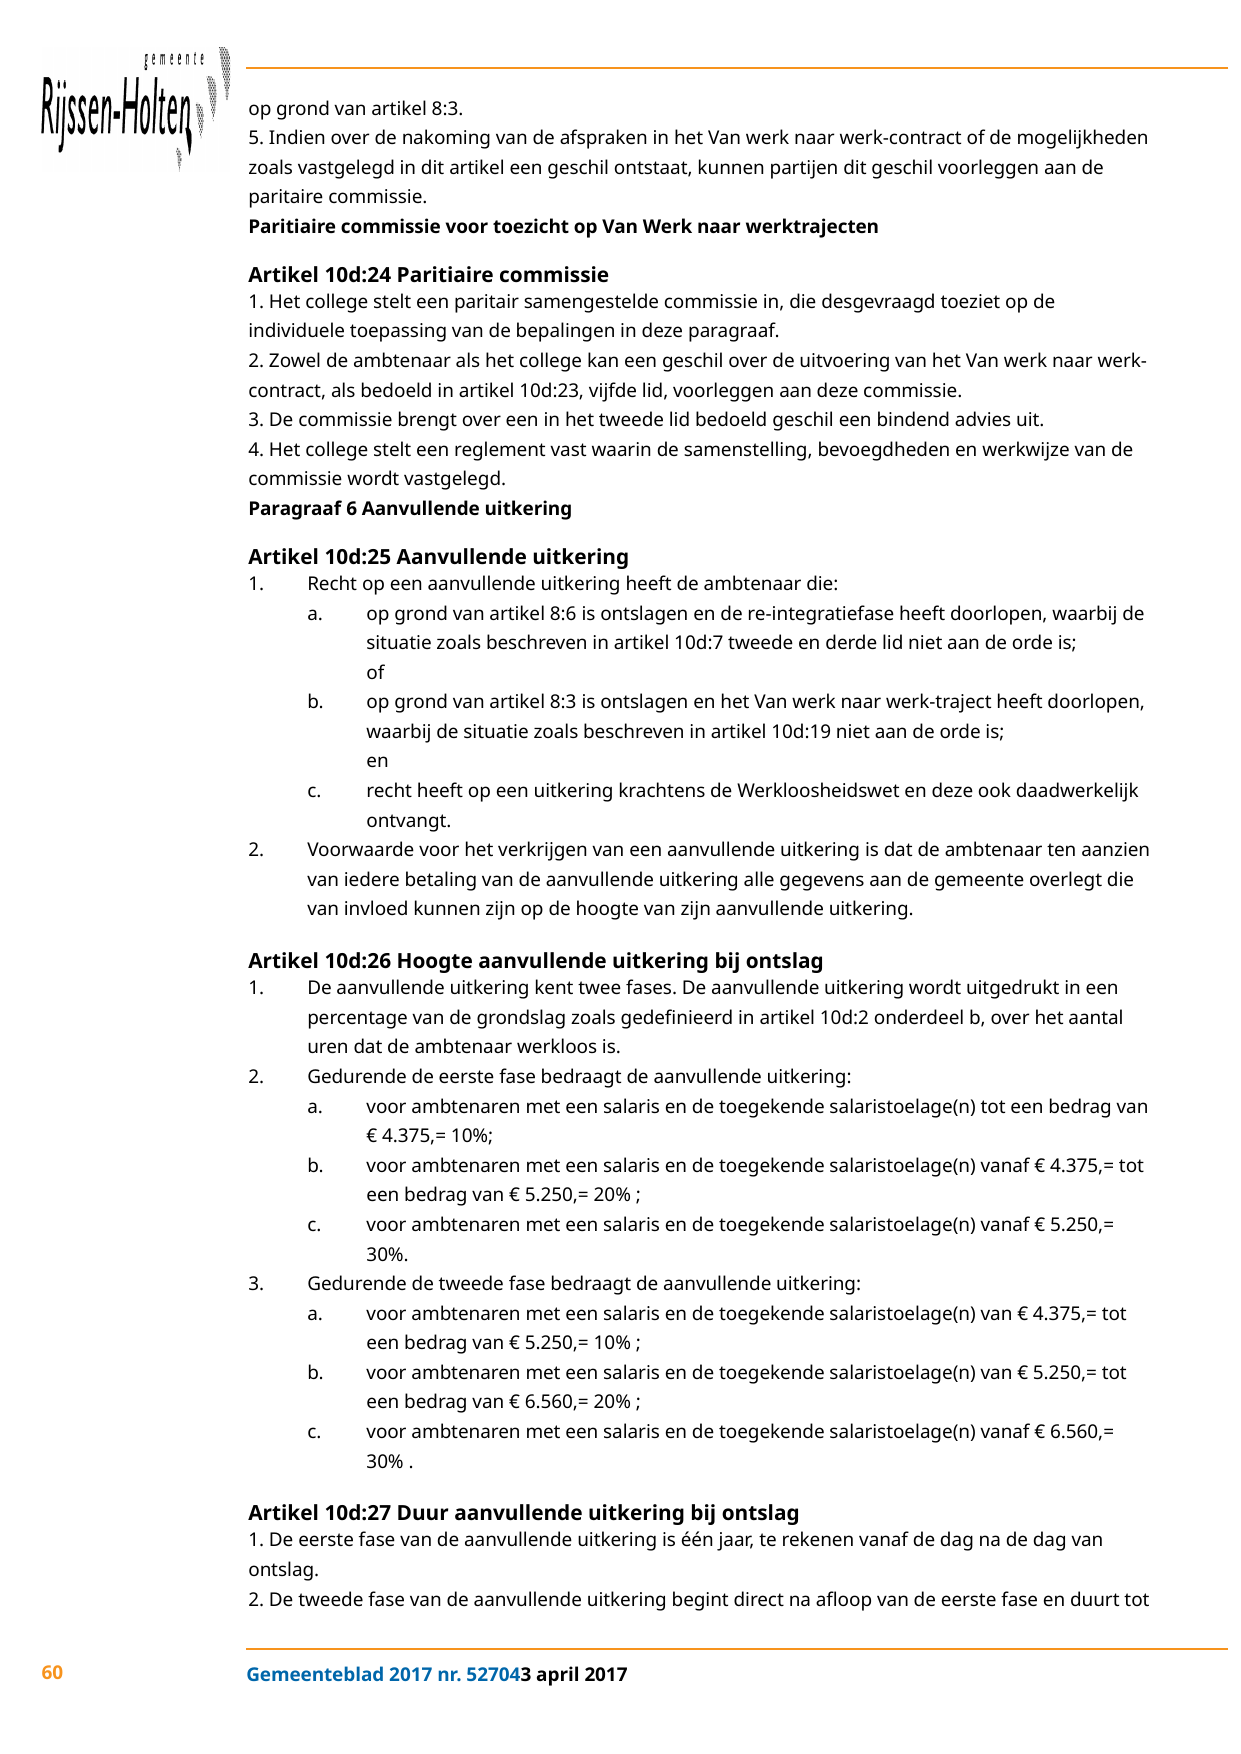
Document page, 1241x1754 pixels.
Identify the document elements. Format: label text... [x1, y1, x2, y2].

list recht heeft op een uitkering krachtens de Werkloosheidswet en deze ook daadwerkelijk ontvangt. [307, 777, 1152, 833]
text Artikel 10d:25 Aanvullende uitkering [248, 542, 1152, 570]
text Paritiaire commissie voor toezicht op Van Werk naar werktrajecten [248, 213, 1152, 239]
picture [41, 47, 231, 172]
text 1. De eerste fase van de aanvullende uitkering is één jaar, te rekenen vanaf de dag na de dag van ontslag. [248, 1527, 1152, 1582]
text Artikel 10d:26 Hoogte aanvullende uitkering bij ontslag [248, 946, 1152, 974]
text 4. Het college stelt een reglement vast waarin de samenstelling, bevoegdheden en werkwijze van de commissie wordt vastgelegd. [248, 436, 1152, 491]
list voor ambtenaren met een salaris en de toegekende salaristoelage(n) tot een bedrag van € 4.375,= 10%; [307, 1093, 1152, 1148]
list voor ambtenaren met een salaris en de toegekende salaristoelage(n) vanaf € 6.560,= 30% . [307, 1418, 1152, 1473]
text 2. Zowel de ambtenaar als het college kan een geschil over de uitvoering van het Van werk naar werk-contract, als bedoeld in artikel 10d:23, vijfde lid, voorleggen aan deze commissie. [248, 347, 1152, 403]
list voor ambtenaren met een salaris en de toegekende salaristoelage(n) vanaf € 5.250,= 30%. [307, 1211, 1152, 1266]
text Artikel 10d:27 Duur aanvullende uitkering bij ontslag [248, 1498, 1152, 1527]
text 1. Het college stelt een paritair samengestelde commissie in, die desgevraagd toeziet op de individuele toepassing van de bepalingen in deze paragraaf. [248, 288, 1152, 343]
list of [307, 659, 1152, 685]
text op grond van artikel 8:3. [248, 95, 1152, 121]
text Artikel 10d:24 Paritiaire commissie [248, 260, 1152, 288]
text 3. De commissie brengt over een in het tweede lid bedoeld geschil een bindend advies uit. [248, 406, 1152, 432]
list Gedurende de tweede fase bedraagt de aanvullende uitkering: [248, 1270, 1152, 1296]
text 5. Indien over de nakoming van de afspraken in het Van werk naar werk-contract of de mogelijkheden zoals vastgelegd in dit artikel een geschil ontstaat, kunnen partijen dit geschil voorleggen aan de paritaire commissie. [248, 124, 1152, 209]
list voor ambtenaren met een salaris en de toegekende salaristoelage(n) vanaf € 4.375,= tot een bedrag van € 5.250,= 20% ; [307, 1152, 1152, 1207]
list en [307, 748, 1152, 773]
list Voorwaarde voor het verkrijgen van een aanvullende uitkering is dat de ambtenaar ten aanzien van iedere betaling van de aanvullende uitkering alle gegevens aan de gemeente overlegt die van invloed kunnen zijn op de hoogte van zijn aanvullende uitkering. [248, 836, 1152, 921]
text Paragraaf 6 Aanvullende uitkering [248, 495, 1152, 521]
list voor ambtenaren met een salaris en de toegekende salaristoelage(n) van € 4.375,= tot een bedrag van € 5.250,= 10% ; [307, 1300, 1152, 1355]
list De aanvullende uitkering kent twee fases. De aanvullende uitkering wordt uitgedrukt in een percentage van de grondslag zoals gedefinieerd in artikel 10d:2 onderdeel b, over het aantal uren dat de ambtenaar werkloos is. [248, 974, 1152, 1059]
list op grond van artikel 8:6 is ontslagen en de re-integratiefase heeft doorlopen, waarbij de situatie zoals beschreven in artikel 10d:7 tweede en derde lid niet aan de orde is; [307, 600, 1152, 655]
list Recht op een aanvullende uitkering heeft de ambtenaar die: [248, 570, 1152, 596]
list voor ambtenaren met een salaris en de toegekende salaristoelage(n) van € 5.250,= tot een bedrag van € 6.560,= 20% ; [307, 1359, 1152, 1414]
list op grond van artikel 8:3 is ontslagen en het Van werk naar werk-traject heeft doorlopen, waarbij de situatie zoals beschreven in artikel 10d:19 niet aan de orde is; [307, 688, 1152, 744]
text 2. De tweede fase van de aanvullende uitkering begint direct na afloop van de eerste fase en duurt tot [248, 1586, 1152, 1612]
list Gedurende de eerste fase bedraagt de aanvullende uitkering: [248, 1063, 1152, 1089]
